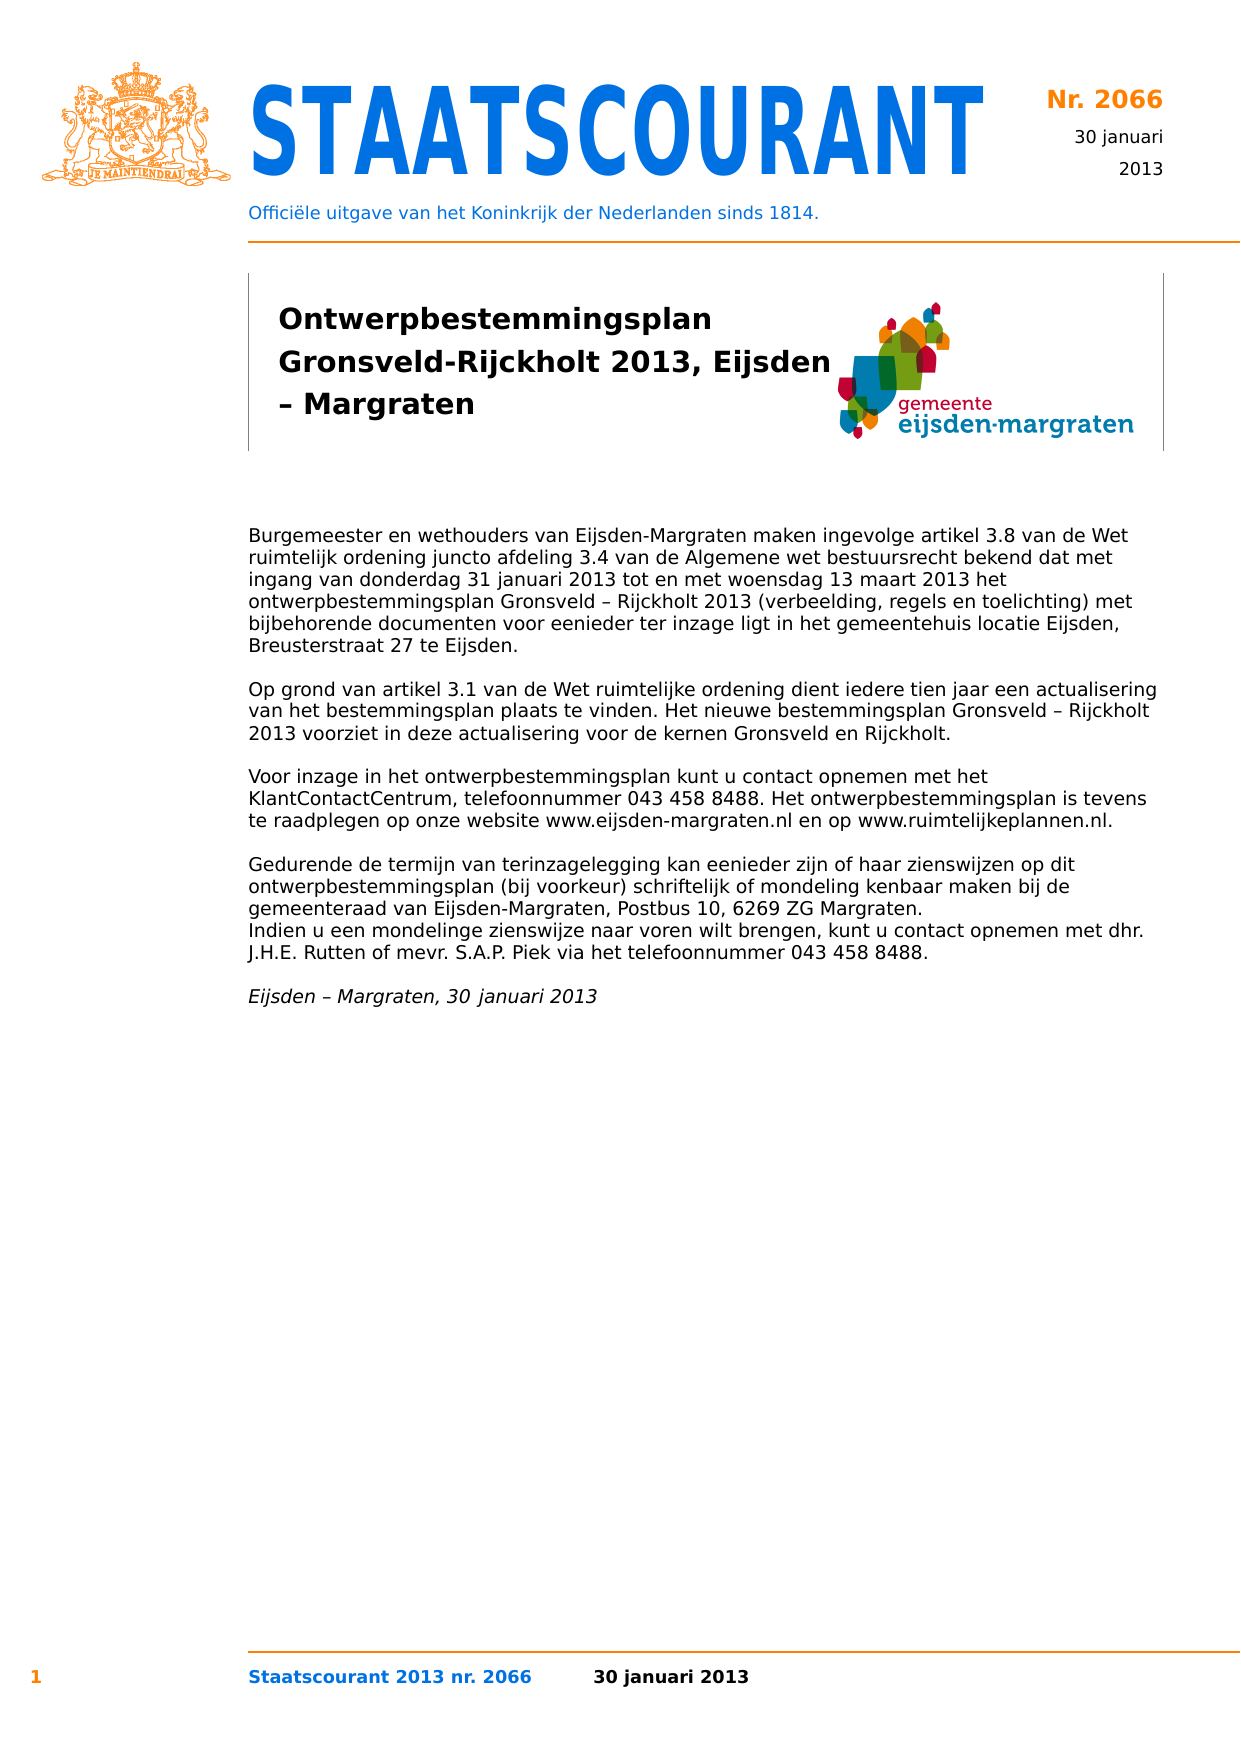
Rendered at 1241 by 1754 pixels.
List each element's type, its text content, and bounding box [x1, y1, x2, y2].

picture [41, 62, 231, 186]
text Indien u een mondelinge zienswijze naar voren wilt brengen, kunt u contact opnemen met dhr. J.H.E. Rutten of mevr. S.A.P. Piek via het telefoonnummer 043 458 8488. [248, 920, 1163, 964]
table_header Nr. 2066 [998, 62, 1240, 121]
table_cell Officiële uitgave van het Koninkrijk der Nederlanden sinds 1814. [248, 203, 1240, 241]
text Gedurende de termijn van terinzagelegging kan eenieder zijn of haar zienswijzen op dit ontwerpbestemmingsplan (bij voorkeur) schriftelijk of mondeling kenbaar maken bij de gemeenteraad van Eijsden-Margraten, Postbus 10, 6269 ZG Margraten. [248, 854, 1163, 920]
text Op grond van artikel 3.1 van de Wet ruimtelijke ordening dient iedere tien jaar een actualisering van het bestemmingsplan plaats te vinden. Het nieuwe bestemmingsplan Gronsveld – Rijckholt 2013 voorziet in deze actualisering voor de kernen Gronsveld en Rijckholt. [248, 678, 1163, 744]
text Eijsden – Margraten, 30 januari 2013 [248, 986, 1163, 1008]
table_header STAATSCOURANT [248, 62, 998, 203]
text Burgemeester en wethouders van Eijsden-Margraten maken ingevolge artikel 3.8 van de Wet ruimtelijk ordening juncto afdeling 3.4 van de Algemene wet bestuursrecht bekend dat met ingang van donderdag 31 januari 2013 tot en met woensdag 13 maart 2013 het ontwerpbestemmingsplan Gronsveld – Rijckholt 2013 (verbeelding, regels en toelichting) met bijbehorende documenten voor eenieder ter inzage ligt in het gemeentehuis locatie Eijsden, Breusterstraat 27 te Eijsden. [248, 525, 1163, 657]
text Voor inzage in het ontwerpbestemmingsplan kunt u contact opnemen met het KlantContactCentrum, telefoonnummer 043 458 8488. Het ontwerpbestemmingsplan is tevens te raadplegen op onze website www.eijsden-margraten.nl en op www.ruimtelijkeplannen.nl. [248, 766, 1163, 832]
subtitle Ontwerpbestemmingsplan Gronsveld-Rijckholt 2013, Eijsden – Margraten [249, 273, 1163, 451]
table_cell 30 januari [998, 121, 1240, 153]
table_cell 2013 [998, 153, 1240, 203]
picture [838, 302, 1134, 439]
table_header [25, 62, 248, 241]
